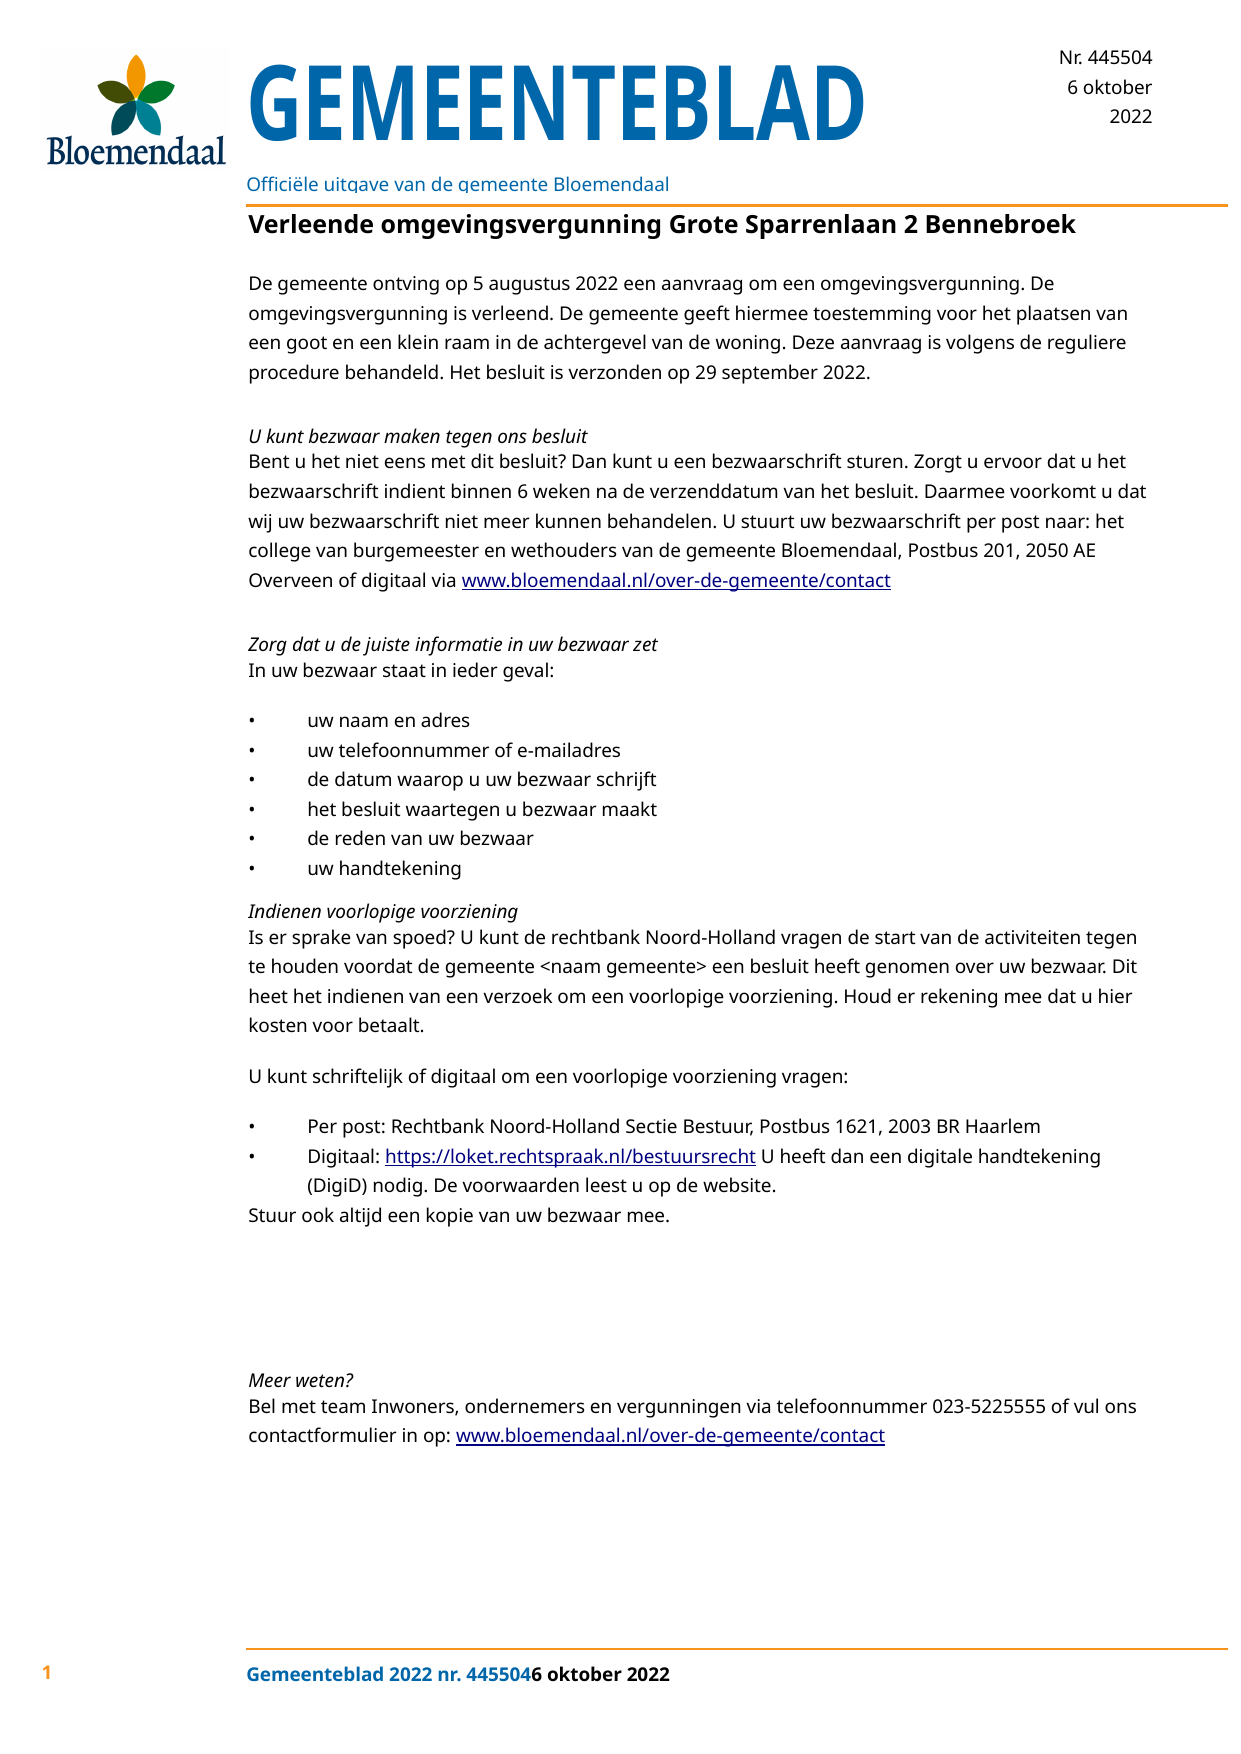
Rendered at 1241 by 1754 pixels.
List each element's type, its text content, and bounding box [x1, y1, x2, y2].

text Indienen voorlopige voorziening [248, 898, 1152, 924]
text U kunt bezwaar maken tegen ons besluit [248, 423, 1152, 449]
text U kunt schriftelijk of digitaal om een voorlopige voorziening vragen: [248, 1063, 1152, 1089]
text In uw bezwaar staat in ieder geval: [248, 657, 1152, 682]
text Bent u het niet eens met dit besluit? Dan kunt u een bezwaarschrift sturen. Zorgt u ervoor dat u het bezwaarschrift indient binnen 6 weken na de verzenddatum van het besluit. Daarmee voorkomt u dat wij uw bezwaarschrift niet meer kunnen behandelen. U stuurt uw bezwaarschrift per post naar: het college van burgemeester en wethouders van de gemeente Bloemendaal, Postbus 201, 2050 AE Overveen of digitaal via www.bloemendaal.nl/over-de-gemeente/contact [248, 449, 1152, 593]
list de datum waarop u uw bezwaar schrijft [248, 766, 1152, 792]
text Bel met team Inwoners, ondernemers en vergunningen via telefoonnummer 023-5225555 of vul ons contactformulier in op: www.bloemendaal.nl/over-de-gemeente/contact [248, 1393, 1152, 1448]
text Stuur ook altijd een kopie van uw bezwaar mee. [248, 1202, 1152, 1228]
text Meer weten? [248, 1367, 1152, 1393]
list Per post: Rechtbank Noord-Holland Sectie Bestuur, Postbus 1621, 2003 BR Haarlem [248, 1113, 1152, 1139]
text Zorg dat u de juiste informatie in uw bezwaar zet [248, 631, 1152, 657]
list de reden van uw bezwaar [248, 826, 1152, 851]
text De gemeente ontving op 5 augustus 2022 een aanvraag om een omgevingsvergunning. De omgevingsvergunning is verleend. De gemeente geeft hiermee toestemming voor het plaatsen van een goot en een klein raam in de achtergevel van de woning. Deze aanvraag is volgens de reguliere procedure behandeld. Het besluit is verzonden op 29 september 2022. [248, 270, 1152, 385]
list uw telefoonnummer of e-mailadres [248, 737, 1152, 762]
text Verleende omgevingsvergunning Grote Sparrenlaan 2 Bennebroek [248, 207, 1152, 241]
list het besluit waartegen u bezwaar maakt [248, 796, 1152, 822]
picture [41, 47, 231, 172]
list uw handtekening [248, 855, 1152, 881]
list uw naam en adres [248, 707, 1152, 733]
text Is er sprake van spoed? U kunt de rechtbank Noord-Holland vragen de start van de activiteiten tegen te houden voordat de gemeente <naam gemeente> een besluit heeft genomen over uw bezwaar. Dit heet het indienen van een verzoek om een voorlopige voorziening. Houd er rekening mee dat u hier kosten voor betaalt. [248, 924, 1152, 1038]
list Digitaal: https://loket.rechtspraak.nl/bestuursrecht U heeft dan een digitale handtekening (DigiD) nodig. De voorwaarden leest u op de website. [248, 1143, 1152, 1198]
